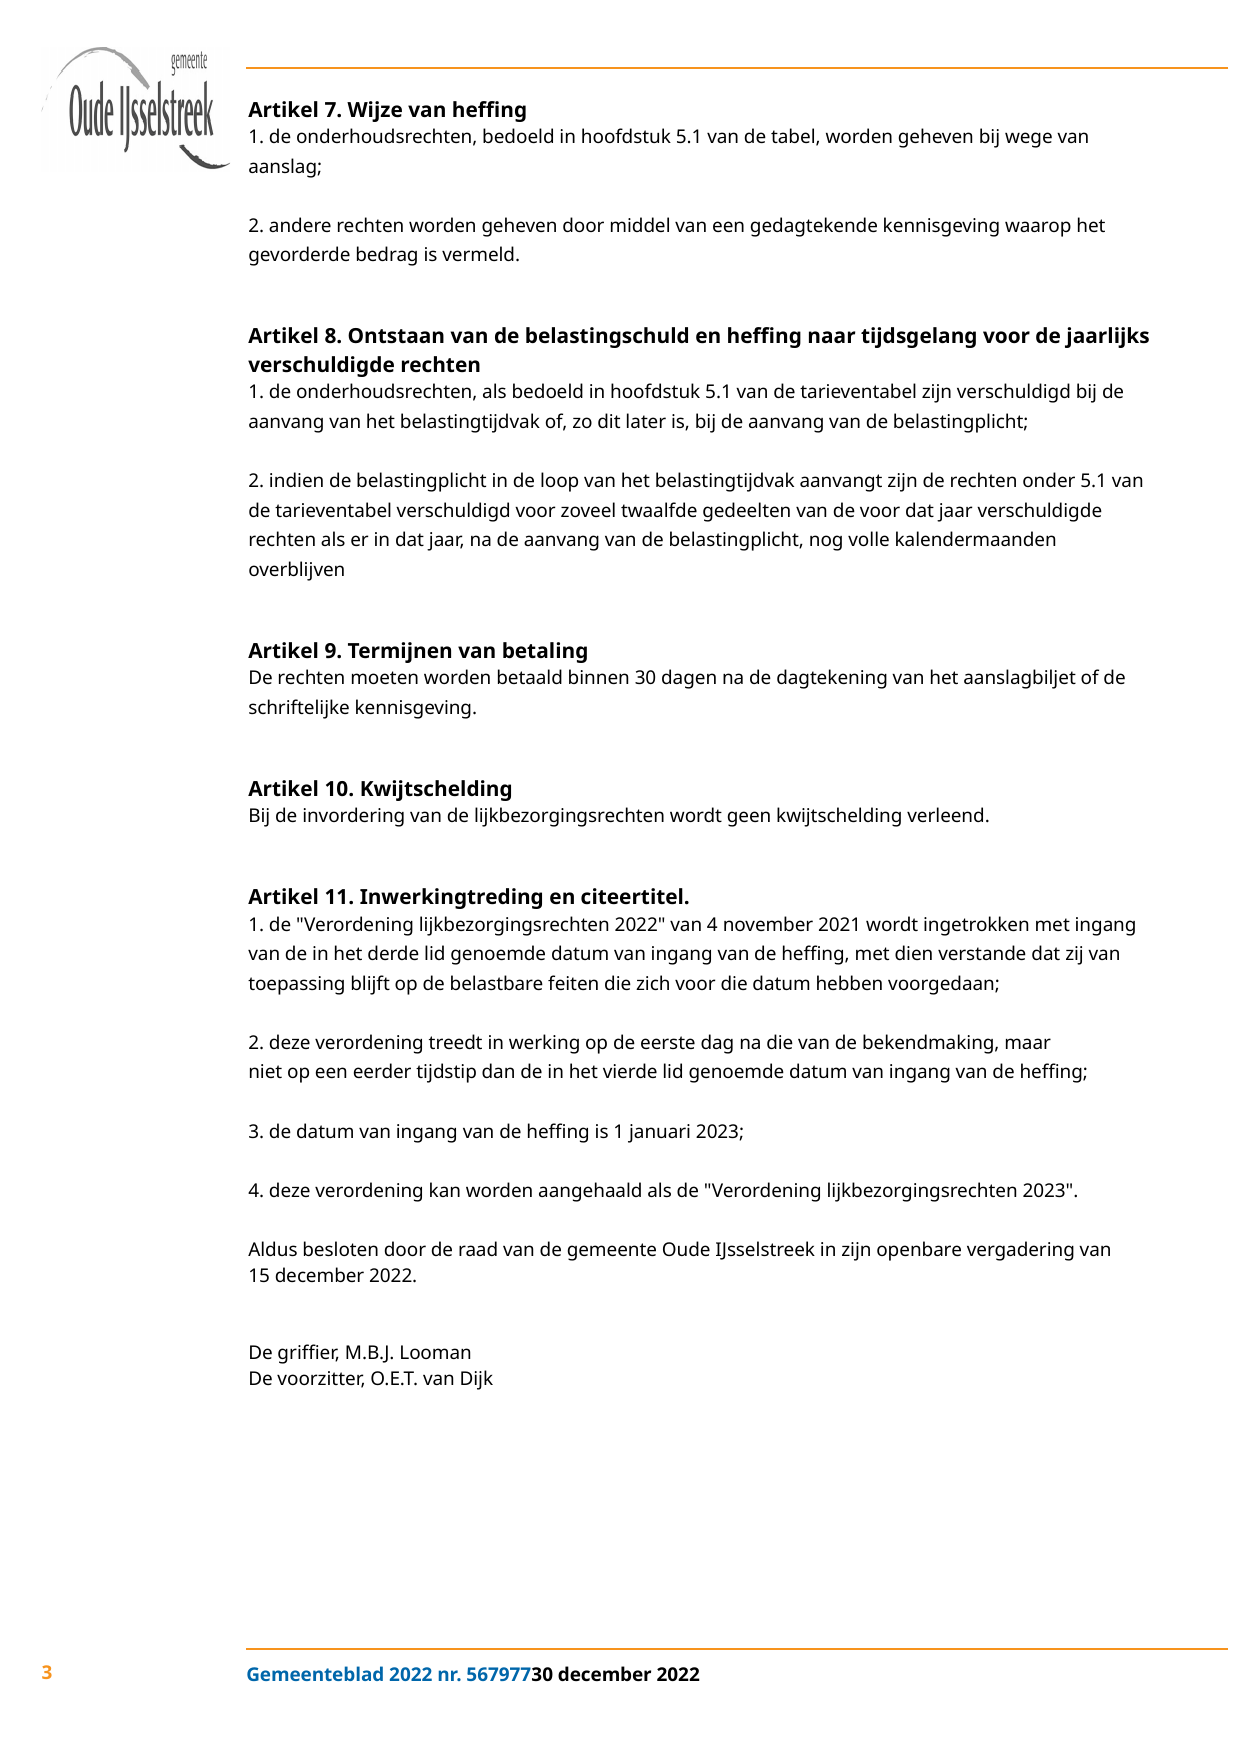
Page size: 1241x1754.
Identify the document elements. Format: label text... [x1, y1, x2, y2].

text 2. indien de belastingplicht in de loop van het belastingtijdvak aanvangt zijn de rechten onder 5.1 van de tarieventabel verschuldigd voor zoveel twaalfde gedeelten van de voor dat jaar verschuldigde rechten als er in dat jaar, na de aanvang van de belastingplicht, nog volle kalendermaanden overblijven [248, 467, 1152, 582]
text Artikel 7. Wijze van heffing [248, 95, 1152, 123]
text 1. de "Verordening lijkbezorgingsrechten 2022" van 4 november 2021 wordt ingetrokken met ingang [248, 911, 1152, 937]
text toepassing blijft op de belastbare feiten die zich voor die datum hebben voorgedaan; [248, 970, 1152, 996]
text 3. de datum van ingang van de heffing is 1 januari 2023; [248, 1118, 1152, 1144]
text van de in het derde lid genoemde datum van ingang van de heffing, met dien verstande dat zij van [248, 940, 1152, 966]
text 2. deze verordening treedt in werking op de eerste dag na die van de bekendmaking, maar [248, 1029, 1152, 1055]
text Bij de invordering van de lijkbezorgingsrechten wordt geen kwijtschelding verleend. [248, 802, 1152, 828]
text 4. deze verordening kan worden aangehaald als de "Verordening lijkbezorgingsrechten 2023". [248, 1177, 1152, 1203]
picture [41, 47, 231, 172]
text Artikel 11. Inwerkingtreding en citeertitel. [248, 882, 1152, 911]
text Artikel 8. Ontstaan van de belastingschuld en heffing naar tijdsgelang voor de jaarlijks verschuldigde rechten [248, 322, 1152, 378]
text Aldus besloten door de raad van de gemeente Oude IJsselstreek in zijn openbare vergadering van [248, 1236, 1152, 1262]
text Artikel 10. Kwijtschelding [248, 774, 1152, 802]
text 1. de onderhoudsrechten, bedoeld in hoofdstuk 5.1 van de tabel, worden geheven bij wege van aanslag; [248, 123, 1152, 178]
text 1. de onderhoudsrechten, als bedoeld in hoofdstuk 5.1 van de tarieventabel zijn verschuldigd bij de aanvang van het belastingtijdvak of, zo dit later is, bij de aanvang van de belastingplicht; [248, 378, 1152, 434]
text niet op een eerder tijdstip dan de in het vierde lid genoemde datum van ingang van de heffing; [248, 1059, 1152, 1084]
text 2. andere rechten worden geheven door middel van een gedagtekende kennisgeving waarop het gevorderde bedrag is vermeld. [248, 212, 1152, 267]
text De griffier, M.B.J. Looman [248, 1339, 1152, 1365]
text De rechten moeten worden betaald binnen 30 dagen na de dagtekening van het aanslagbiljet of de schriftelijke kennisgeving. [248, 664, 1152, 720]
text 15 december 2022. [248, 1262, 1152, 1288]
text De voorzitter, O.E.T. van Dijk [248, 1365, 1152, 1391]
text Artikel 9. Termijnen van betaling [248, 636, 1152, 664]
